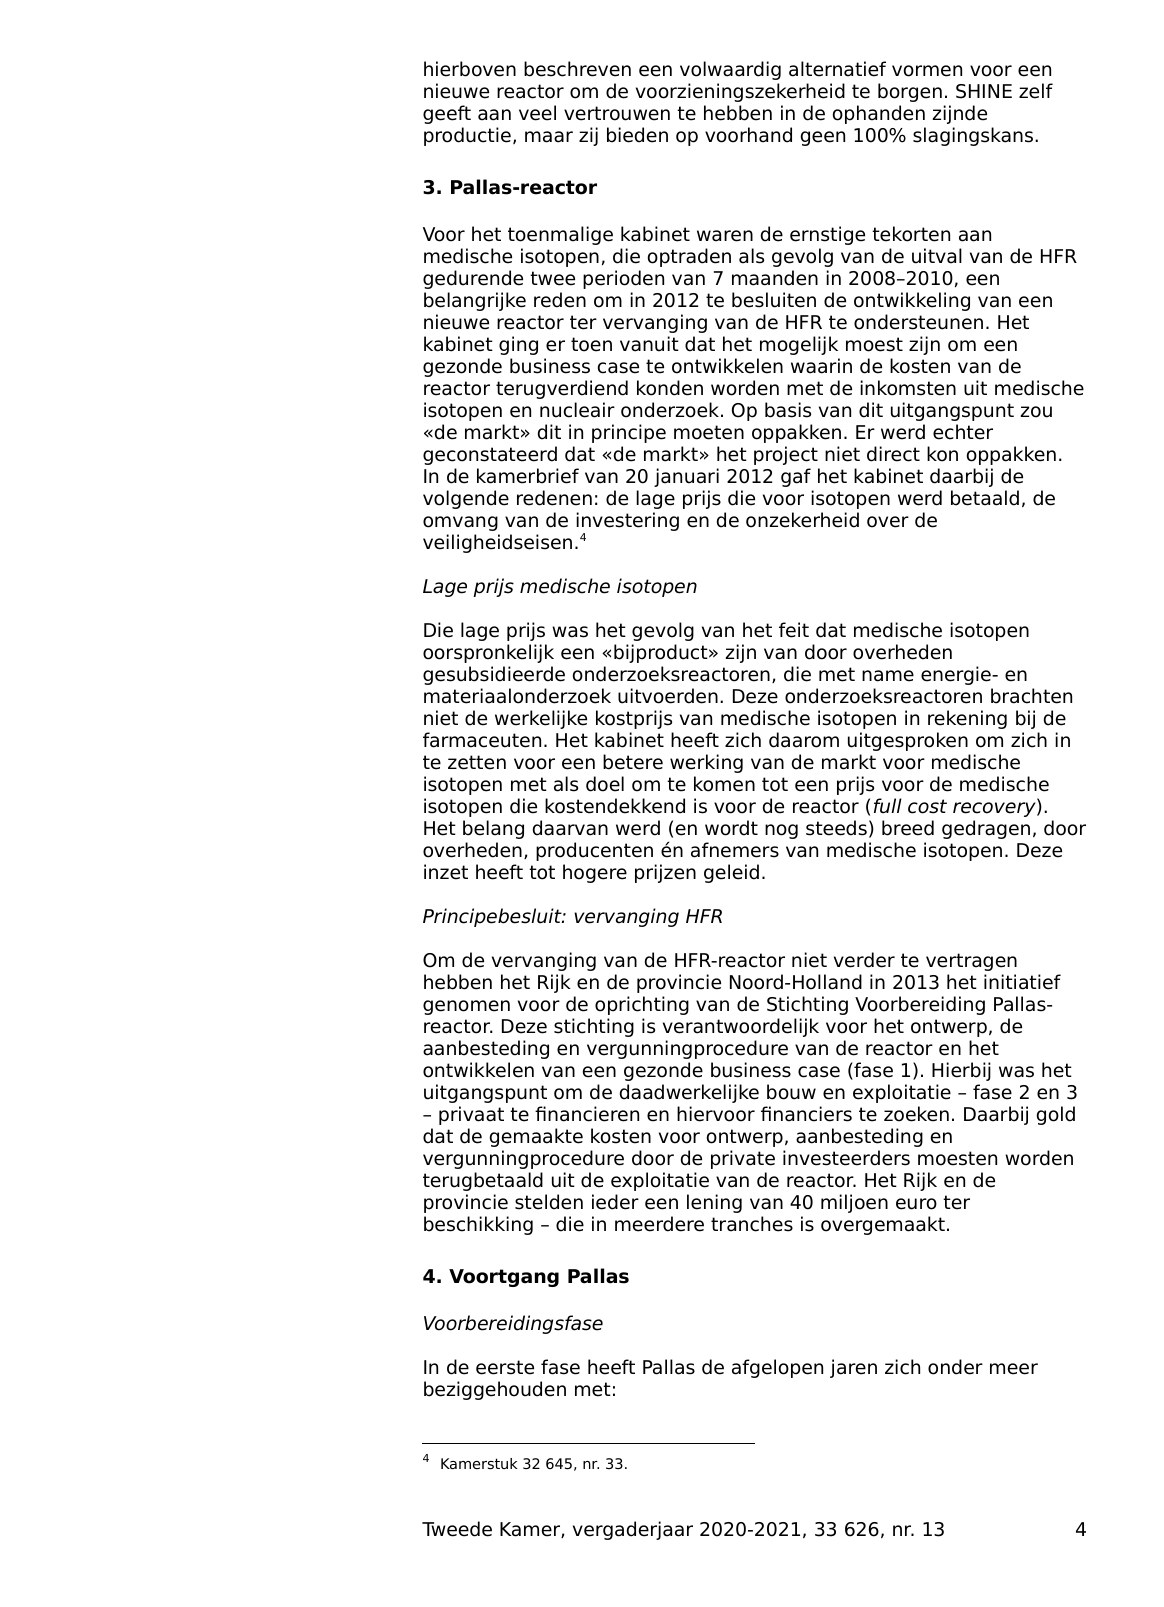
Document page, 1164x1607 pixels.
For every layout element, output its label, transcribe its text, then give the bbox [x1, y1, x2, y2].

text In de eerste fase heeft Pallas de afgelopen jaren zich onder meer beziggehouden met: [422, 1357, 1087, 1401]
text hierboven beschreven een volwaardig alternatief vormen voor een nieuwe reactor om de voorzieningszekerheid te borgen. SHINE zelf geeft aan veel vertrouwen te hebben in de ophanden zijnde productie, maar zij bieden op voorhand geen 100% slagingskans. [422, 59, 1087, 147]
text Voor het toenmalige kabinet waren de ernstige tekorten aan medische isotopen, die optraden als gevolg van de uitval van de HFR gedurende twee perioden van 7 maanden in 2008–2010, een belangrijke reden om in 2012 te besluiten de ontwikkeling van een nieuwe reactor ter vervanging van de HFR te ondersteunen. Het kabinet ging er toen vanuit dat het mogelijk moest zijn om een gezonde business case te ontwikkelen waarin de kosten van de reactor terugverdiend konden worden met de inkomsten uit medische isotopen en nucleair onderzoek. Op basis van dit uitgangspunt zou «de markt» dit in principe moeten oppakken. Er werd echter geconstateerd dat «de markt» het project niet direct kon oppakken. In de kamerbrief van 20 januari 2012 gaf het kabinet daarbij de volgende redenen: de lage prijs die voor isotopen werd betaald, de omvang van de investering en de onzekerheid over de veiligheidseisen. [422, 224, 1087, 554]
text Kamerstuk 32 645, nr. 33. [422, 1452, 1087, 1474]
subtitle Principebesluit: vervanging HFR [422, 906, 1087, 928]
subtitle 4. Voortgang Pallas [422, 1266, 1087, 1288]
subtitle 3. Pallas-reactor [422, 177, 1087, 199]
text Om de vervanging van de HFR-reactor niet verder te vertragen hebben het Rijk en de provincie Noord-Holland in 2013 het initiatief genomen voor de oprichting van de Stichting Voorbereiding Pallas-reactor. Deze stichting is verantwoordelijk voor het ontwerp, de aanbesteding en vergunningprocedure van de reactor en het ontwikkelen van een gezonde business case (fase 1). Hierbij was het uitgangspunt om de daadwerkelijke bouw en exploitatie – fase 2 en 3 – privaat te financieren en hiervoor financiers te zoeken. Daarbij gold dat de gemaakte kosten voor ontwerp, aanbesteding en vergunningprocedure door de private investeerders moesten worden terugbetaald uit de exploitatie van de reactor. Het Rijk en de provincie stelden ieder een lening van 40 miljoen euro ter beschikking – die in meerdere tranches is overgemaakt. [422, 950, 1087, 1236]
subtitle Voorbereidingsfase [422, 1313, 1087, 1335]
text Die lage prijs was het gevolg van het feit dat medische isotopen oorspronkelijk een «bijproduct» zijn van door overheden gesubsidieerde onderzoeksreactoren, die met name energie- en materiaalonderzoek uitvoerden. Deze onderzoeksreactoren brachten niet de werkelijke kostprijs van medische isotopen in rekening bij de farmaceuten. Het kabinet heeft zich daarom uitgesproken om zich in te zetten voor een betere werking van de markt voor medische isotopen met als doel om te komen tot een prijs voor de medische isotopen die kostendekkend is voor de reactor (full cost recovery). Het belang daarvan werd (en wordt nog steeds) breed gedragen, door overheden, producenten én afnemers van medische isotopen. Deze inzet heeft tot hogere prijzen geleid. [422, 620, 1087, 884]
subtitle Lage prijs medische isotopen [422, 576, 1087, 598]
